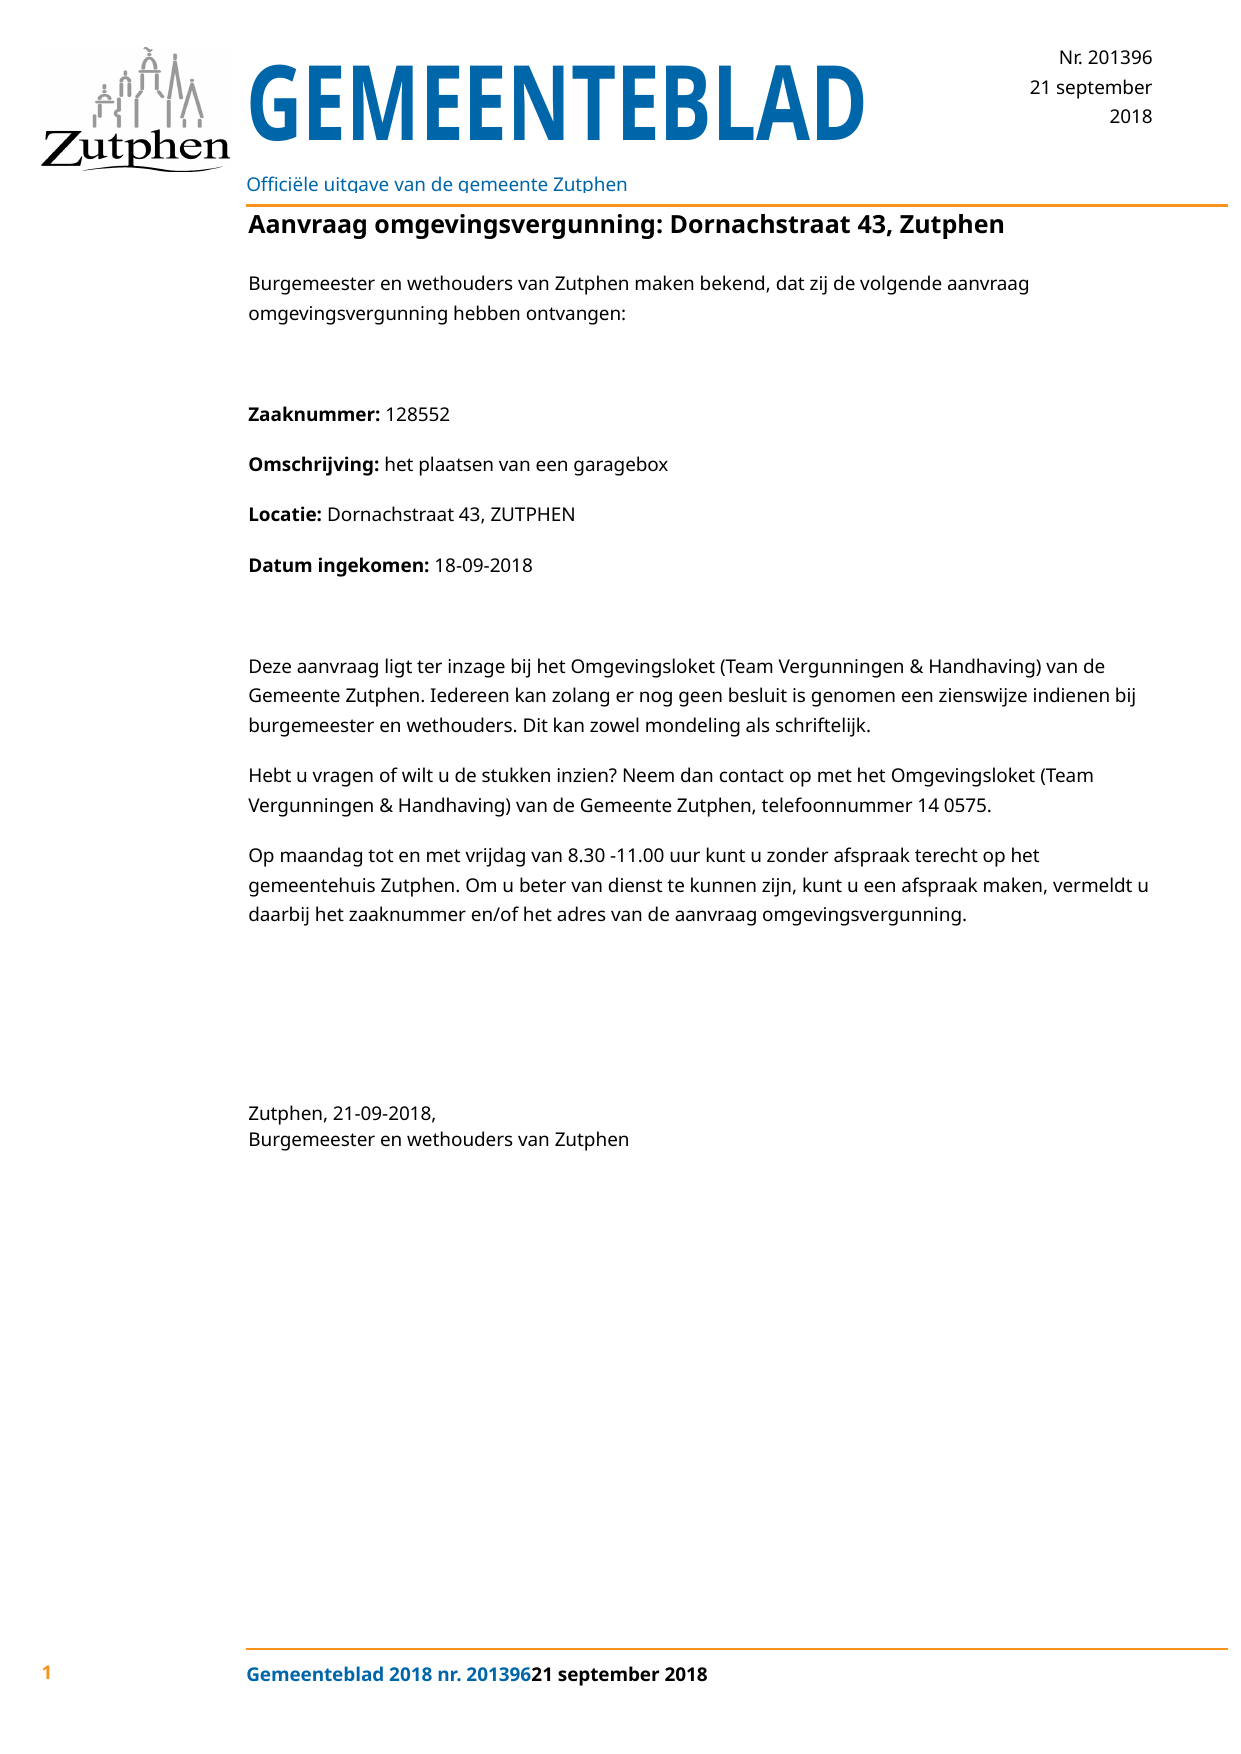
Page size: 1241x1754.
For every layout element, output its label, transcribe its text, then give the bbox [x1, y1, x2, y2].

picture [41, 47, 231, 172]
text Burgemeester en wethouders van Zutphen maken bekend, dat zij de volgende aanvraag omgevingsvergunning hebben ontvangen: [248, 270, 1152, 326]
text Datum ingekomen: 18-09-2018 [248, 552, 1152, 578]
text Zaaknummer: 128552 [248, 401, 1152, 426]
text Hebt u vragen of wilt u de stukken inzien? Neem dan contact op met het Omgevingsloket (Team Vergunningen & Handhaving) van de Gemeente Zutphen, telefoonnummer 14 0575. [248, 762, 1152, 818]
text Aanvraag omgevingsvergunning: Dornachstraat 43, Zutphen [248, 207, 1152, 241]
text Burgemeester en wethouders van Zutphen [248, 1126, 1152, 1152]
text Zutphen, 21-09-2018, [248, 1101, 1152, 1126]
text Deze aanvraag ligt ter inzage bij het Omgevingsloket (Team Vergunningen & Handhaving) van de Gemeente Zutphen. Iedereen kan zolang er nog geen besluit is genomen een zienswijze indienen bij burgemeester en wethouders. Dit kan zowel mondeling als schriftelijk. [248, 653, 1152, 738]
text Omschrijving: het plaatsen van een garagebox [248, 451, 1152, 477]
text Op maandag tot en met vrijdag van 8.30 -11.00 uur kunt u zonder afspraak terecht op het gemeentehuis Zutphen. Om u beter van dienst te kunnen zijn, kunt u een afspraak maken, vermeldt u daarbij het zaaknummer en/of het adres van de aanvraag omgevingsvergunning. [248, 842, 1152, 927]
text Locatie: Dornachstraat 43, ZUTPHEN [248, 502, 1152, 527]
